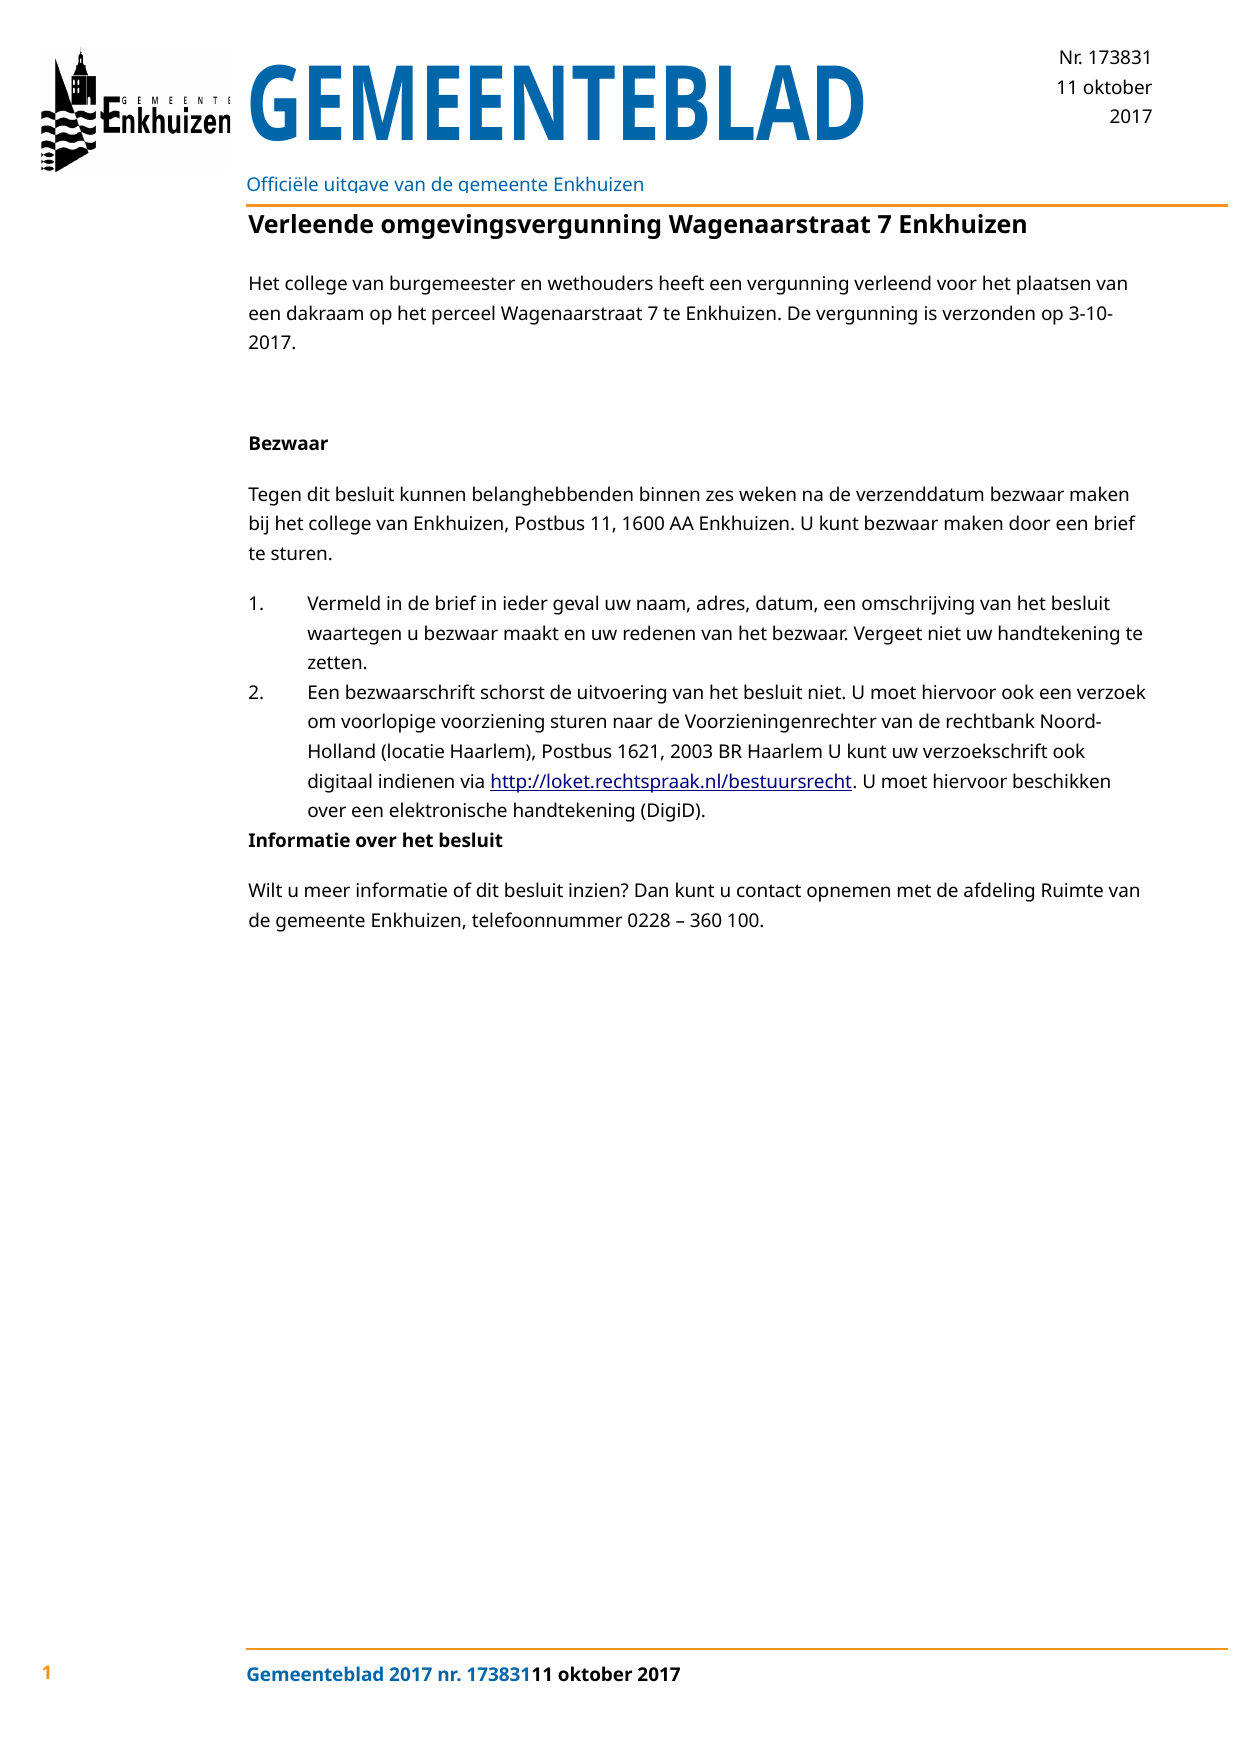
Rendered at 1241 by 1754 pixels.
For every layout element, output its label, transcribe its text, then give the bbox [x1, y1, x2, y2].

text Wilt u meer informatie of dit besluit inzien? Dan kunt u contact opnemen met de afdeling Ruimte van de gemeente Enkhuizen, telefoonnummer 0228 – 360 100. [248, 877, 1152, 933]
text Bezwaar [248, 430, 1152, 456]
text Verleende omgevingsvergunning Wagenaarstraat 7 Enkhuizen [248, 207, 1152, 241]
text Informatie over het besluit [248, 827, 1152, 853]
text Het college van burgemeester en wethouders heeft een vergunning verleend voor het plaatsen van een dakraam op het perceel Wagenaarstraat 7 te Enkhuizen. De vergunning is verzonden op 3-10-2017. [248, 270, 1152, 355]
text Tegen dit besluit kunnen belanghebbenden binnen zes weken na de verzenddatum bezwaar maken bij het college van Enkhuizen, Postbus 11, 1600 AA Enkhuizen. U kunt bezwaar maken door een brief te sturen. [248, 481, 1152, 566]
list Een bezwaarschrift schorst de uitvoering van het besluit niet. U moet hiervoor ook een verzoek om voorlopige voorziening sturen naar de Voorzieningenrechter van de rechtbank Noord-Holland (locatie Haarlem), Postbus 1621, 2003 BR Haarlem U kunt uw verzoekschrift ook digitaal indienen via http://loket.rechtspraak.nl/bestuursrecht. U moet hiervoor beschikken over een elektronische handtekening (DigiD). [248, 679, 1152, 823]
picture [41, 47, 231, 172]
list Vermeld in de brief in ieder geval uw naam, adres, datum, een omschrijving van het besluit waartegen u bezwaar maakt en uw redenen van het bezwaar. Vergeet niet uw handtekening te zetten. [248, 590, 1152, 675]
